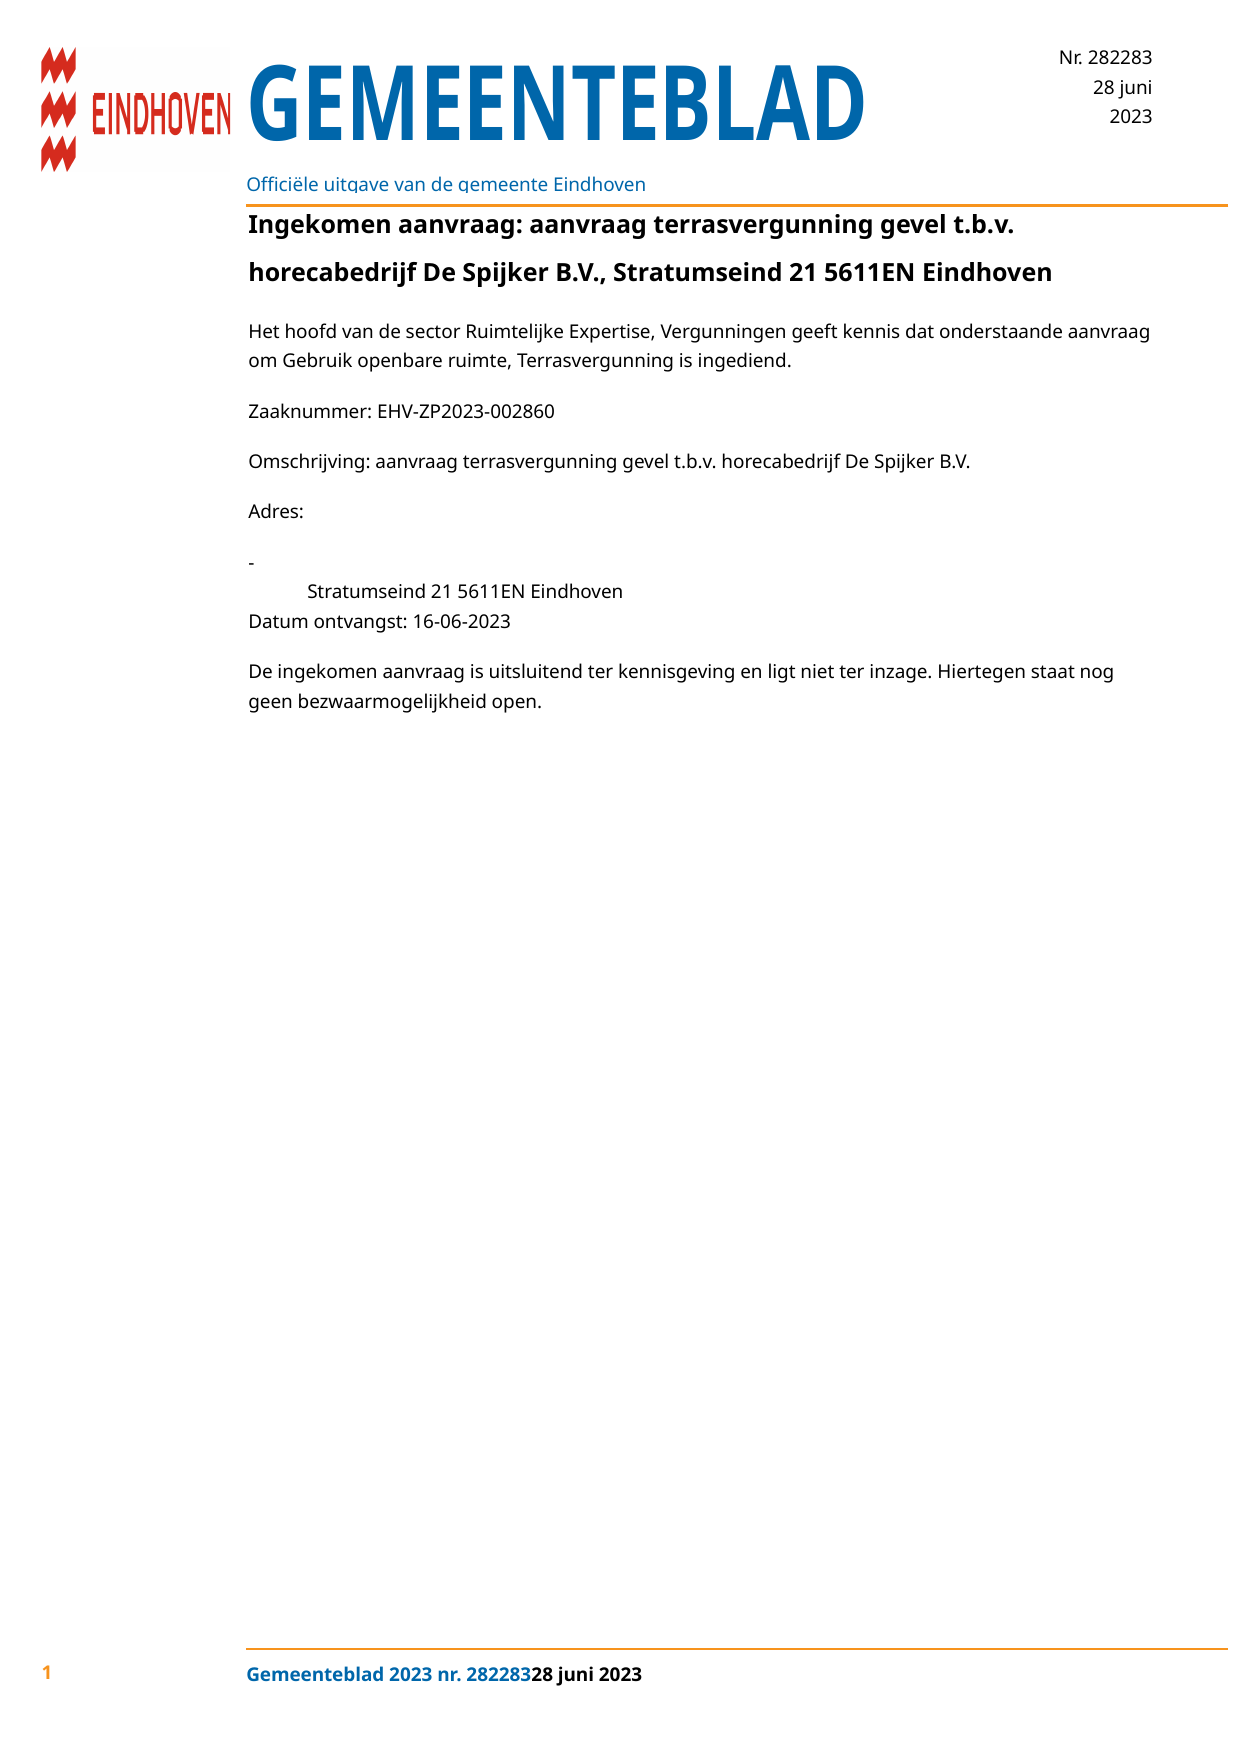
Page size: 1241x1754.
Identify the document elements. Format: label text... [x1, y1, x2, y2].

picture [41, 47, 231, 172]
text Adres: [248, 499, 1152, 524]
text Datum ontvangst: 16-06-2023 [248, 608, 1152, 634]
text Het hoofd van de sector Ruimtelijke Expertise, Vergunningen geeft kennis dat onderstaande aanvraag om Gebruik openbare ruimte, Terrasvergunning is ingediend. [248, 318, 1152, 373]
text Omschrijving: aanvraag terrasvergunning gevel t.b.v. horecabedrijf De Spijker B.V. [248, 448, 1152, 474]
text De ingekomen aanvraag is uitsluitend ter kennisgeving en ligt niet ter inzage. Hiertegen staat nog geen bezwaarmogelijkheid open. [248, 659, 1152, 714]
list Stratumseind 21 5611EN Eindhoven [248, 579, 1152, 604]
text Ingekomen aanvraag: aanvraag terrasvergunning gevel t.b.v. horecabedrijf De Spijker B.V., Stratumseind 21 5611EN Eindhoven [248, 207, 1152, 288]
text Zaaknummer: EHV-ZP2023-002860 [248, 398, 1152, 424]
